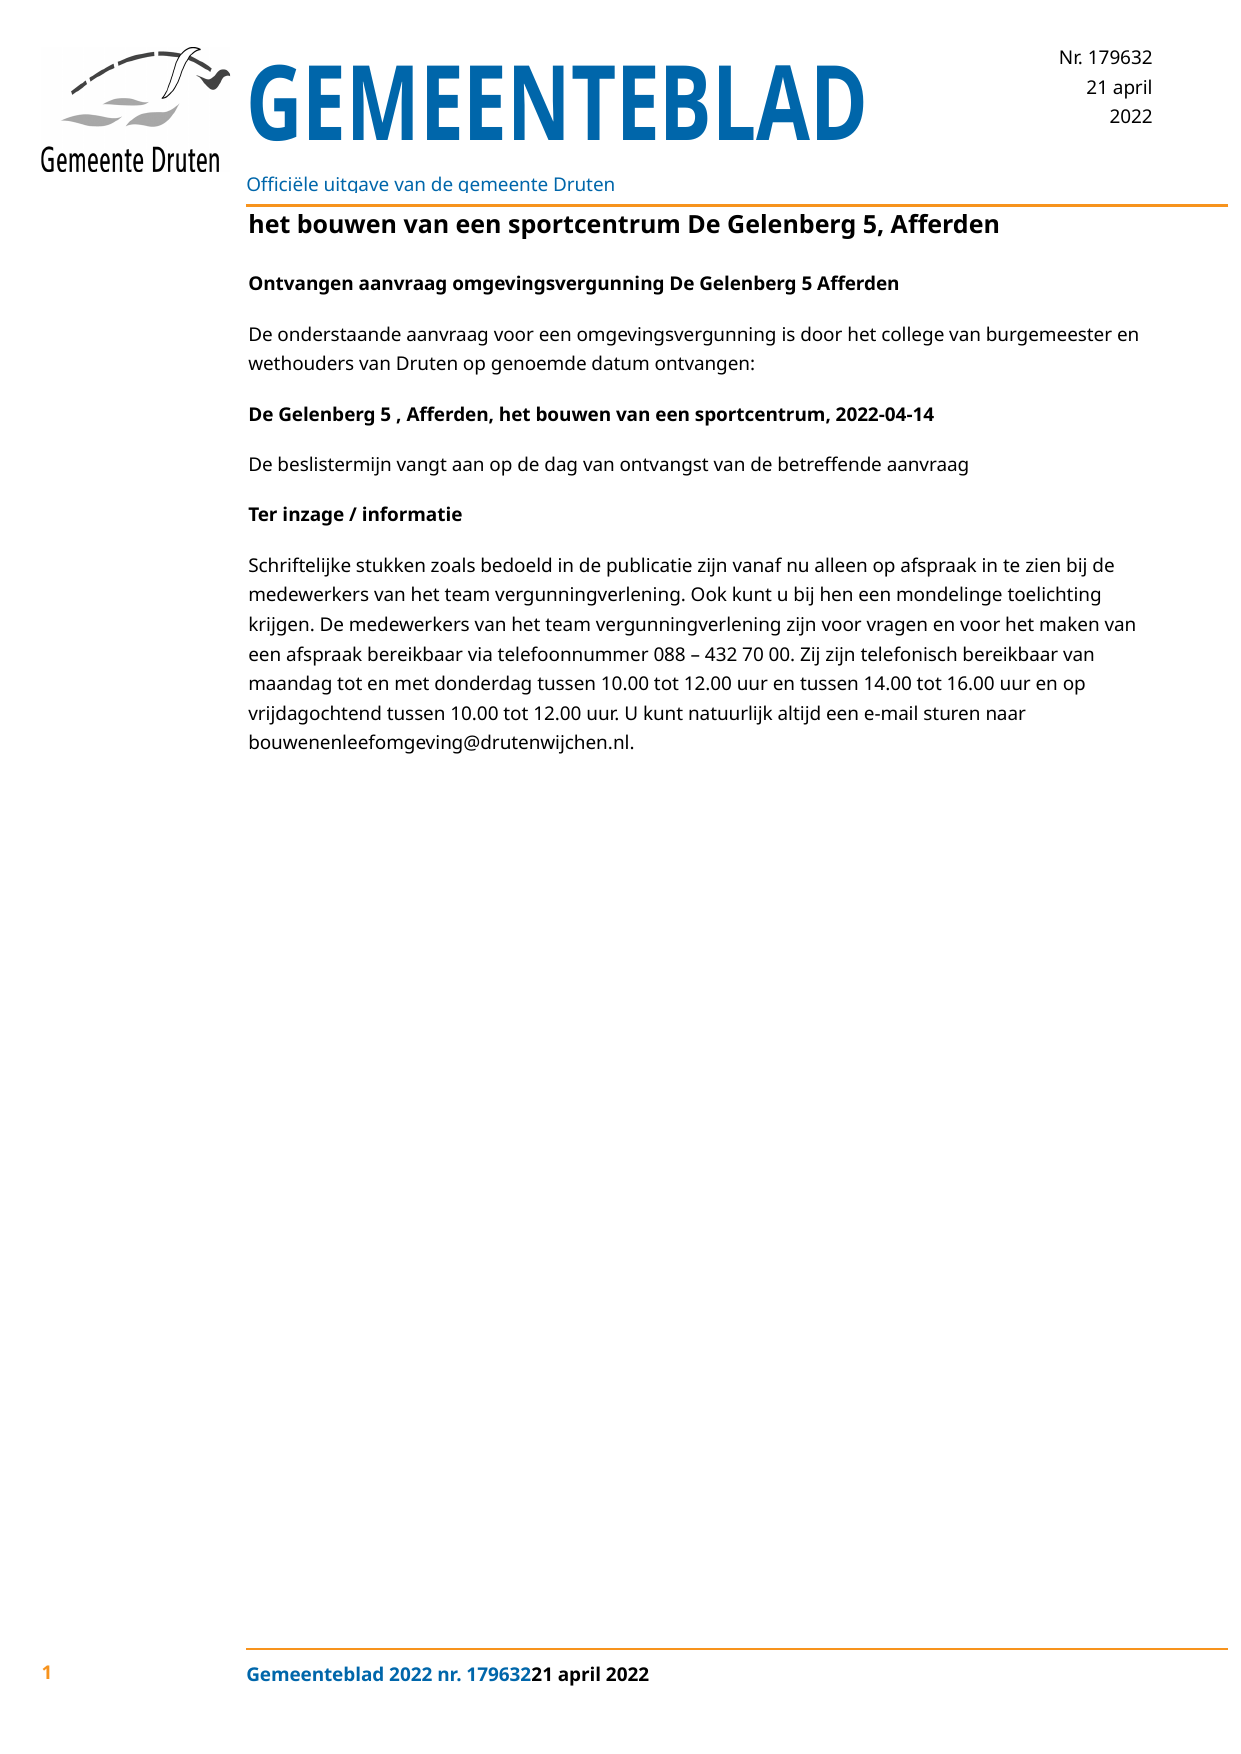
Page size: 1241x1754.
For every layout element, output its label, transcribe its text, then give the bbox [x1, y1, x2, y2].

picture [41, 47, 231, 172]
text Ontvangen aanvraag omgevingsvergunning De Gelenberg 5 Afferden [248, 270, 1152, 296]
text het bouwen van een sportcentrum De Gelenberg 5, Afferden [248, 207, 1152, 241]
text De onderstaande aanvraag voor een omgevingsvergunning is door het college van burgemeester en wethouders van Druten op genoemde datum ontvangen: [248, 321, 1152, 376]
text Ter inzage / informatie [248, 502, 1152, 527]
text De beslistermijn vangt aan op de dag van ontvangst van de betreffende aanvraag [248, 451, 1152, 477]
text Schriftelijke stukken zoals bedoeld in de publicatie zijn vanaf nu alleen op afspraak in te zien bij de medewerkers van het team vergunningverlening. Ook kunt u bij hen een mondelinge toelichting krijgen. De medewerkers van het team vergunningverlening zijn voor vragen en voor het maken van een afspraak bereikbaar via telefoonnummer 088 – 432 70 00. Zij zijn telefonisch bereikbaar van maandag tot en met donderdag tussen 10.00 tot 12.00 uur en tussen 14.00 tot 16.00 uur en op vrijdagochtend tussen 10.00 tot 12.00 uur. U kunt natuurlijk altijd een e-mail sturen naar bouwenenleefomgeving@drutenwijchen.nl. [248, 552, 1152, 755]
text De Gelenberg 5 , Afferden, het bouwen van een sportcentrum, 2022-04-14 [248, 401, 1152, 426]
